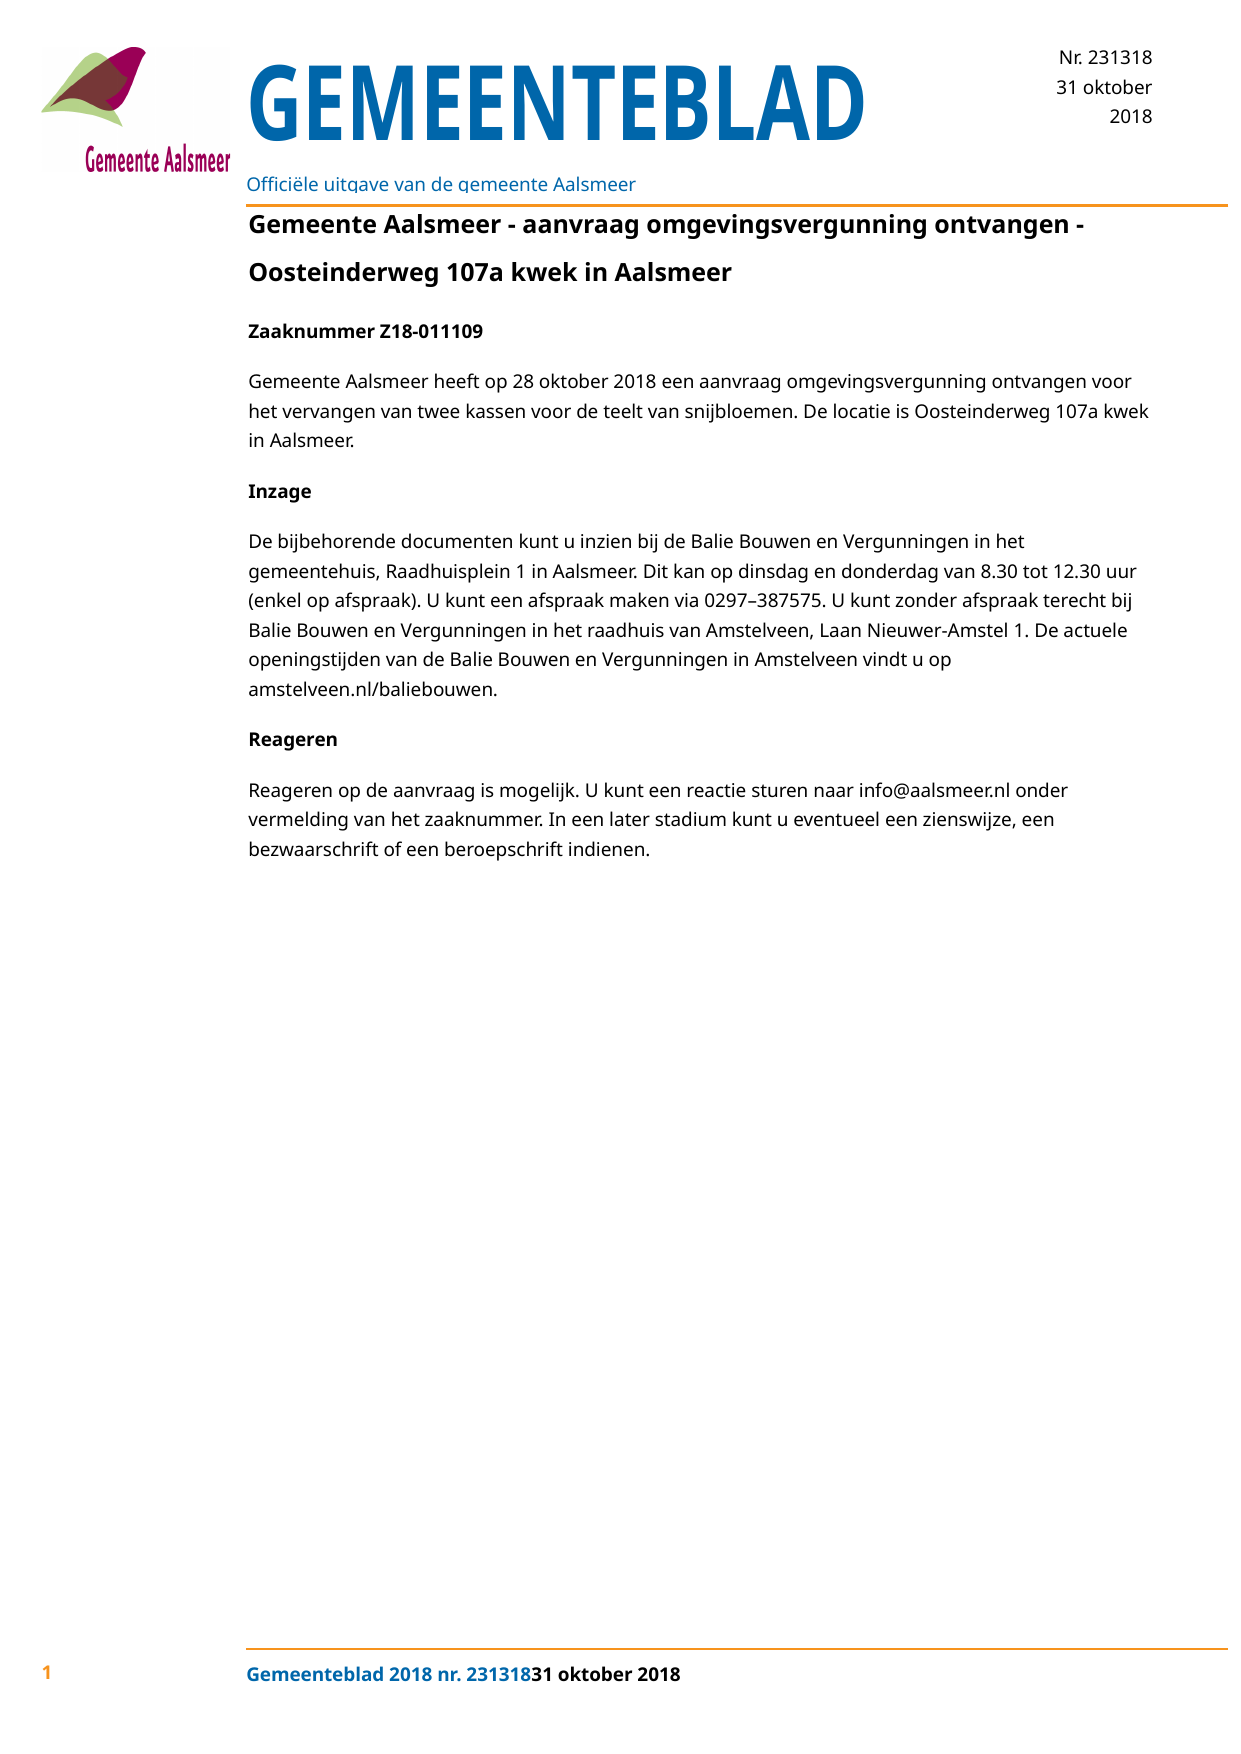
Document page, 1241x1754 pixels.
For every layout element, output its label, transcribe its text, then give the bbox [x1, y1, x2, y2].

text Reageren [248, 727, 1152, 752]
text Gemeente Aalsmeer heeft op 28 oktober 2018 een aanvraag omgevingsvergunning ontvangen voor het vervangen van twee kassen voor de teelt van snijbloemen. De locatie is Oosteinderweg 107a kwek in Aalsmeer. [248, 368, 1152, 453]
text De bijbehorende documenten kunt u inzien bij de Balie Bouwen en Vergunningen in het gemeentehuis, Raadhuisplein 1 in Aalsmeer. Dit kan op dinsdag en donderdag van 8.30 tot 12.30 uur (enkel op afspraak). U kunt een afspraak maken via 0297–387575. U kunt zonder afspraak terecht bij Balie Bouwen en Vergunningen in het raadhuis van Amstelveen, Laan Nieuwer-Amstel 1. De actuele openingstijden van de Balie Bouwen en Vergunningen in Amstelveen vindt u op amstelveen.nl/baliebouwen. [248, 528, 1152, 702]
text Gemeente Aalsmeer - aanvraag omgevingsvergunning ontvangen - Oosteinderweg 107a kwek in Aalsmeer [248, 207, 1152, 288]
text Zaaknummer Z18-011109 [248, 318, 1152, 344]
text Inzage [248, 478, 1152, 504]
text Reageren op de aanvraag is mogelijk. U kunt een reactie sturen naar info@aalsmeer.nl onder vermelding van het zaaknummer. In een later stadium kunt u eventueel een zienswijze, een bezwaarschrift of een beroepschrift indienen. [248, 777, 1152, 862]
picture [41, 47, 231, 172]
